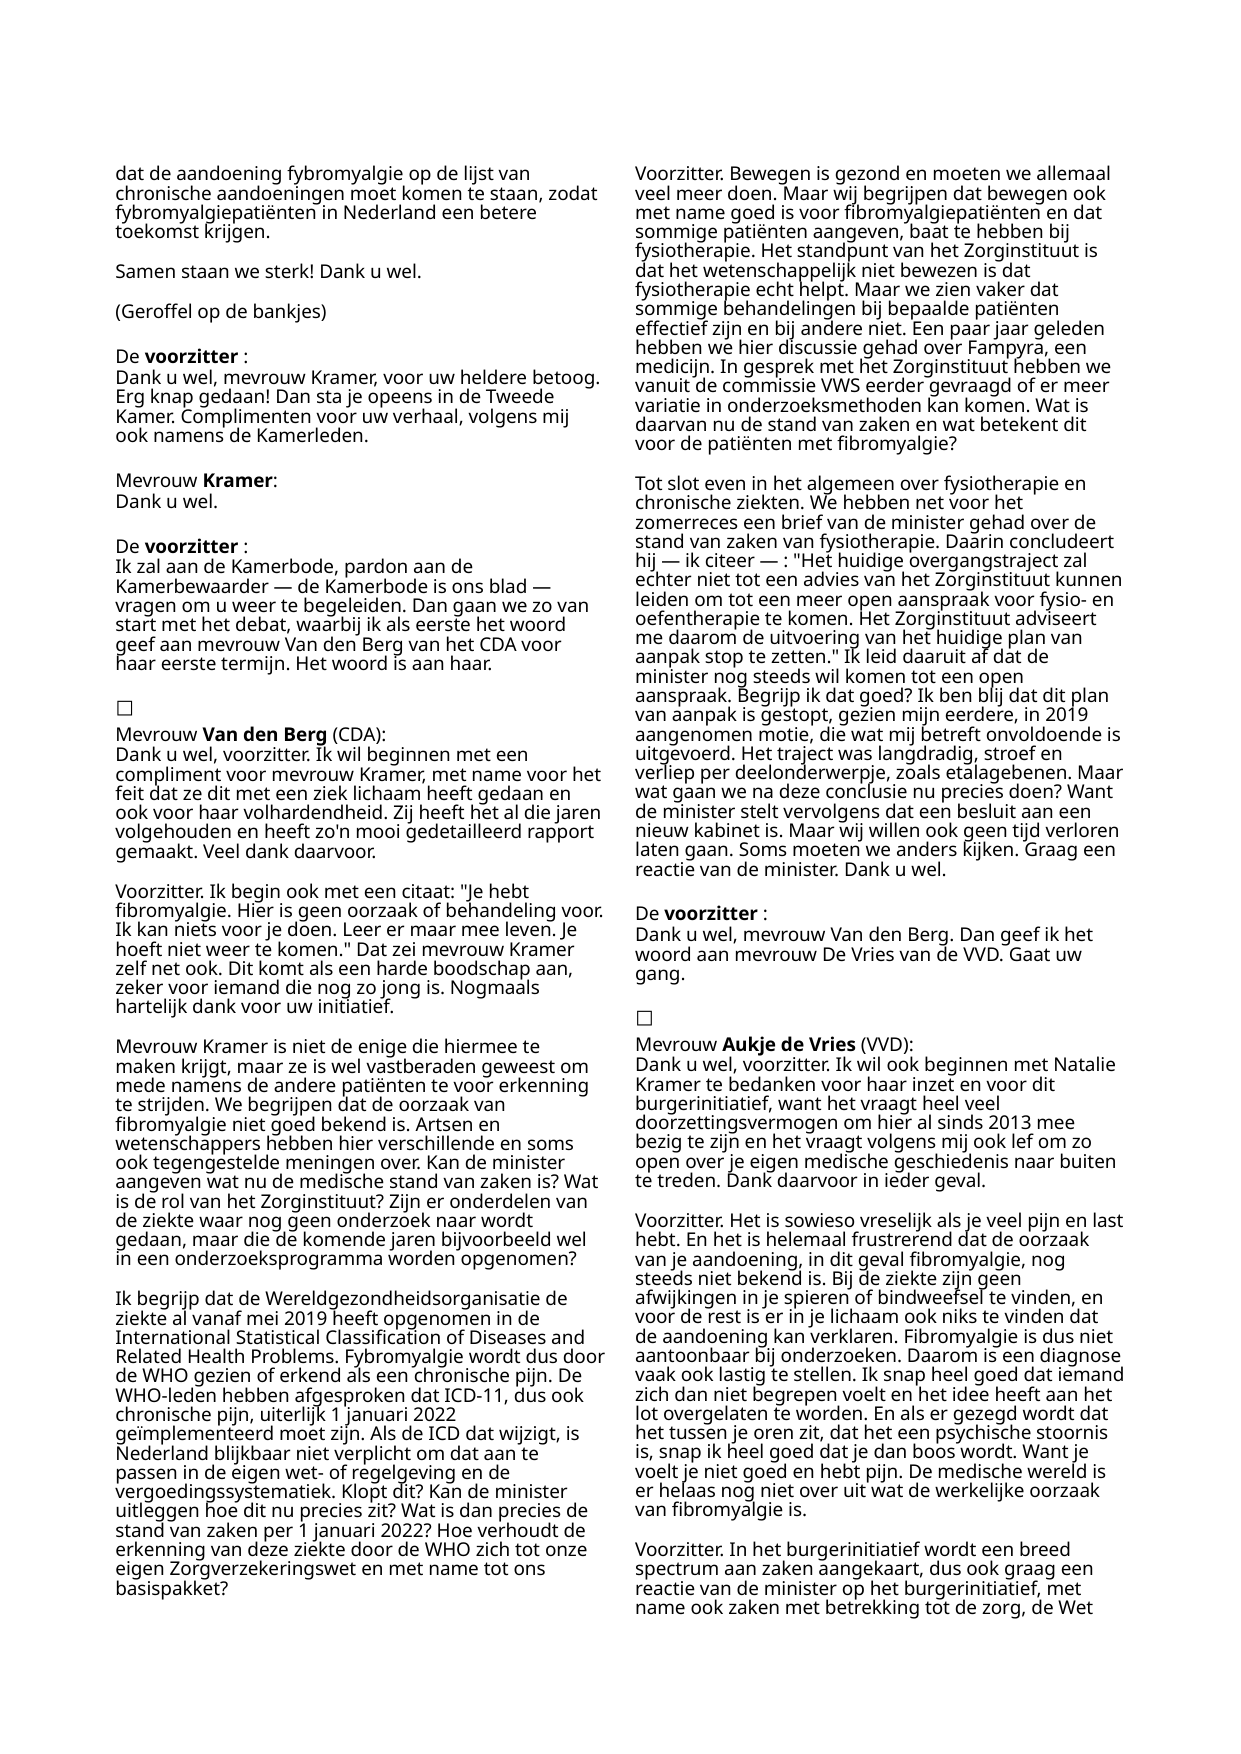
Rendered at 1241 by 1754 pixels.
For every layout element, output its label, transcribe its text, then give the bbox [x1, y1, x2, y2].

text Dank u wel, mevrouw Van den Berg. Dan geef ik het woord aan mevrouw De Vries van de VVD. Gaat uw gang. [635, 926, 1125, 984]
text Dank u wel. [115, 493, 605, 512]
text ⬜ [115, 695, 605, 721]
text Voorzitter. Het is sowieso vreselijk als je veel pijn en last hebt. En het is helemaal frustrerend dat de oorzaak van je aandoening, in dit geval fibromyalgie, nog steeds niet bekend is. Bij de ziekte zijn geen afwijkingen in je spieren of bindweefsel te vinden, en voor de rest is er in je lichaam ook niks te vinden dat de aandoening kan verklaren. Fibromyalgie is dus niet aantoonbaar bij onderzoeken. Daarom is een diagnose vaak ook lastig te stellen. Ik snap heel goed dat iemand zich dan niet begrepen voelt en het idee heeft aan het lot overgelaten te worden. En als er gezegd wordt dat het tussen je oren zit, dat het een psychische stoornis is, snap ik heel goed dat je dan boos wordt. Want je voelt je niet goed en hebt pijn. De medische wereld is er helaas nog niet over uit wat de werkelijke oorzaak van fibromyalgie is. [635, 1212, 1125, 1520]
text ⬜ [635, 1005, 1125, 1031]
text Voorzitter. Bewegen is gezond en moeten we allemaal veel meer doen. Maar wij begrijpen dat bewegen ook met name goed is voor fibromyalgiepatiënten en dat sommige patiënten aangeven, baat te hebben bij fysiotherapie. Het standpunt van het Zorginstituut is dat het wetenschappelijk niet bewezen is dat fysiotherapie echt helpt. Maar we zien vaker dat sommige behandelingen bij bepaalde patiënten effectief zijn en bij andere niet. Een paar jaar geleden hebben we hier discussie gehad over Fampyra, een medicijn. In gesprek met het Zorginstituut hebben we vanuit de commissie VWS eerder gevraagd of er meer variatie in onderzoeksmethoden kan komen. Wat is daarvan nu de stand van zaken en wat betekent dit voor de patiënten met fibromyalgie? [635, 165, 1125, 454]
text Mevrouw Aukje de Vries (VVD): [635, 1031, 1125, 1056]
text De voorzitter : [115, 533, 605, 558]
text Dank u wel, voorzitter. Ik wil beginnen met een compliment voor mevrouw Kramer, met name voor het feit dat ze dit met een ziek lichaam heeft gedaan en ook voor haar volhardendheid. Zij heeft het al die jaren volgehouden en heeft zo'n mooi gedetailleerd rapport gemaakt. Veel dank daarvoor. [115, 746, 605, 862]
text Mevrouw Kramer: [115, 467, 605, 493]
text Voorzitter. In het burgerinitiatief wordt een breed spectrum aan zaken aangekaart, dus ook graag een reactie van de minister op het burgerinitiatief, met name ook zaken met betrekking tot de zorg, de Wet [635, 1541, 1125, 1618]
text (Geroffel op de bankjes) [115, 303, 605, 322]
text Tot slot even in het algemeen over fysiotherapie en chronische ziekten. We hebben net voor het zomerreces een brief van de minister gehad over de stand van zaken van fysiotherapie. Daarin concludeert hij — ik citeer — : "Het huidige overgangstraject zal echter niet tot een advies van het Zorginstituut kunnen leiden om tot een meer open aanspraak voor fysio- en oefentherapie te komen. Het Zorginstituut adviseert me daarom de uitvoering van het huidige plan van aanpak stop te zetten." Ik leid daaruit af dat de minister nog steeds wil komen tot een open aanspraak. Begrijp ik dat goed? Ik ben blij dat dit plan van aanpak is gestopt, gezien mijn eerdere, in 2019 aangenomen motie, die wat mij betreft onvoldoende is uitgevoerd. Het traject was langdradig, stroef en verliep per deelonderwerpje, zoals etalagebenen. Maar wat gaan we na deze conclusie nu precies doen? Want de minister stelt vervolgens dat een besluit aan een nieuw kabinet is. Maar wij willen ook geen tijd verloren laten gaan. Soms moeten we anders kijken. Graag een reactie van de minister. Dank u wel. [635, 475, 1125, 880]
text Dank u wel, voorzitter. Ik wil ook beginnen met Natalie Kramer te bedanken voor haar inzet en voor dit burgerinitiatief, want het vraagt heel veel doorzettingsvermogen om hier al sinds 2013 mee bezig te zijn en het vraagt volgens mij ook lef om zo open over je eigen medische geschiedenis naar buiten te treden. Dank daarvoor in ieder geval. [635, 1056, 1125, 1191]
text Ik begrijp dat de Wereldgezondheidsorganisatie de ziekte al vanaf mei 2019 heeft opgenomen in de International Statistical Classification of Diseases and Related Health Problems. Fybromyalgie wordt dus door de WHO gezien of erkend als een chronische pijn. De WHO-leden hebben afgesproken dat ICD-11, dus ook chronische pijn, uiterlijk 1 januari 2022 geïmplementeerd moet zijn. Als de ICD dat wijzigt, is Nederland blijkbaar niet verplicht om dat aan te passen in de eigen wet- of regelgeving en de vergoedingssystematiek. Klopt dit? Kan de minister uitleggen hoe dit nu precies zit? Wat is dan precies de stand van zaken per 1 januari 2022? Hoe verhoudt de erkenning van deze ziekte door de WHO zich tot onze eigen Zorgverzekeringswet en met name tot ons basispakket? [115, 1290, 605, 1599]
text Mevrouw Kramer is niet de enige die hiermee te maken krijgt, maar ze is wel vastberaden geweest om mede namens de andere patiënten te voor erkenning te strijden. We begrijpen dat de oorzaak van fibromyalgie niet goed bekend is. Artsen en wetenschappers hebben hier verschillende en soms ook tegengestelde meningen over. Kan de minister aangeven wat nu de medische stand van zaken is? Wat is de rol van het Zorginstituut? Zijn er onderdelen van de ziekte waar nog geen onderzoek naar wordt gedaan, maar die de komende jaren bijvoorbeeld wel in een onderzoeksprogramma worden opgenomen? [115, 1038, 605, 1270]
text Ik zal aan de Kamerbode, pardon aan de Kamerbewaarder — de Kamerbode is ons blad — vragen om u weer te begeleiden. Dan gaan we zo van start met het debat, waarbij ik als eerste het woord geef aan mevrouw Van den Berg van het CDA voor haar eerste termijn. Het woord is aan haar. [115, 558, 605, 674]
text De voorzitter : [635, 901, 1125, 926]
text Samen staan we sterk! Dank u wel. [115, 263, 605, 282]
text Mevrouw Van den Berg (CDA): [115, 721, 605, 746]
text De voorzitter : [115, 343, 605, 369]
text dat de aandoening fybromyalgie op de lijst van chronische aandoeningen moet komen te staan, zodat fybromyalgiepatiënten in Nederland een betere toekomst krijgen. [115, 165, 605, 242]
text Voorzitter. Ik begin ook met een citaat: "Je hebt fibromyalgie. Hier is geen oorzaak of behandeling voor. Ik kan niets voor je doen. Leer er maar mee leven. Je hoeft niet weer te komen." Dat zei mevrouw Kramer zelf net ook. Dit komt als een harde boodschap aan, zeker voor iemand die nog zo jong is. Nogmaals hartelijk dank voor uw initiatief. [115, 883, 605, 1018]
text Dank u wel, mevrouw Kramer, voor uw heldere betoog. Erg knap gedaan! Dan sta je opeens in de Tweede Kamer. Complimenten voor uw verhaal, volgens mij ook namens de Kamerleden. [115, 369, 605, 446]
